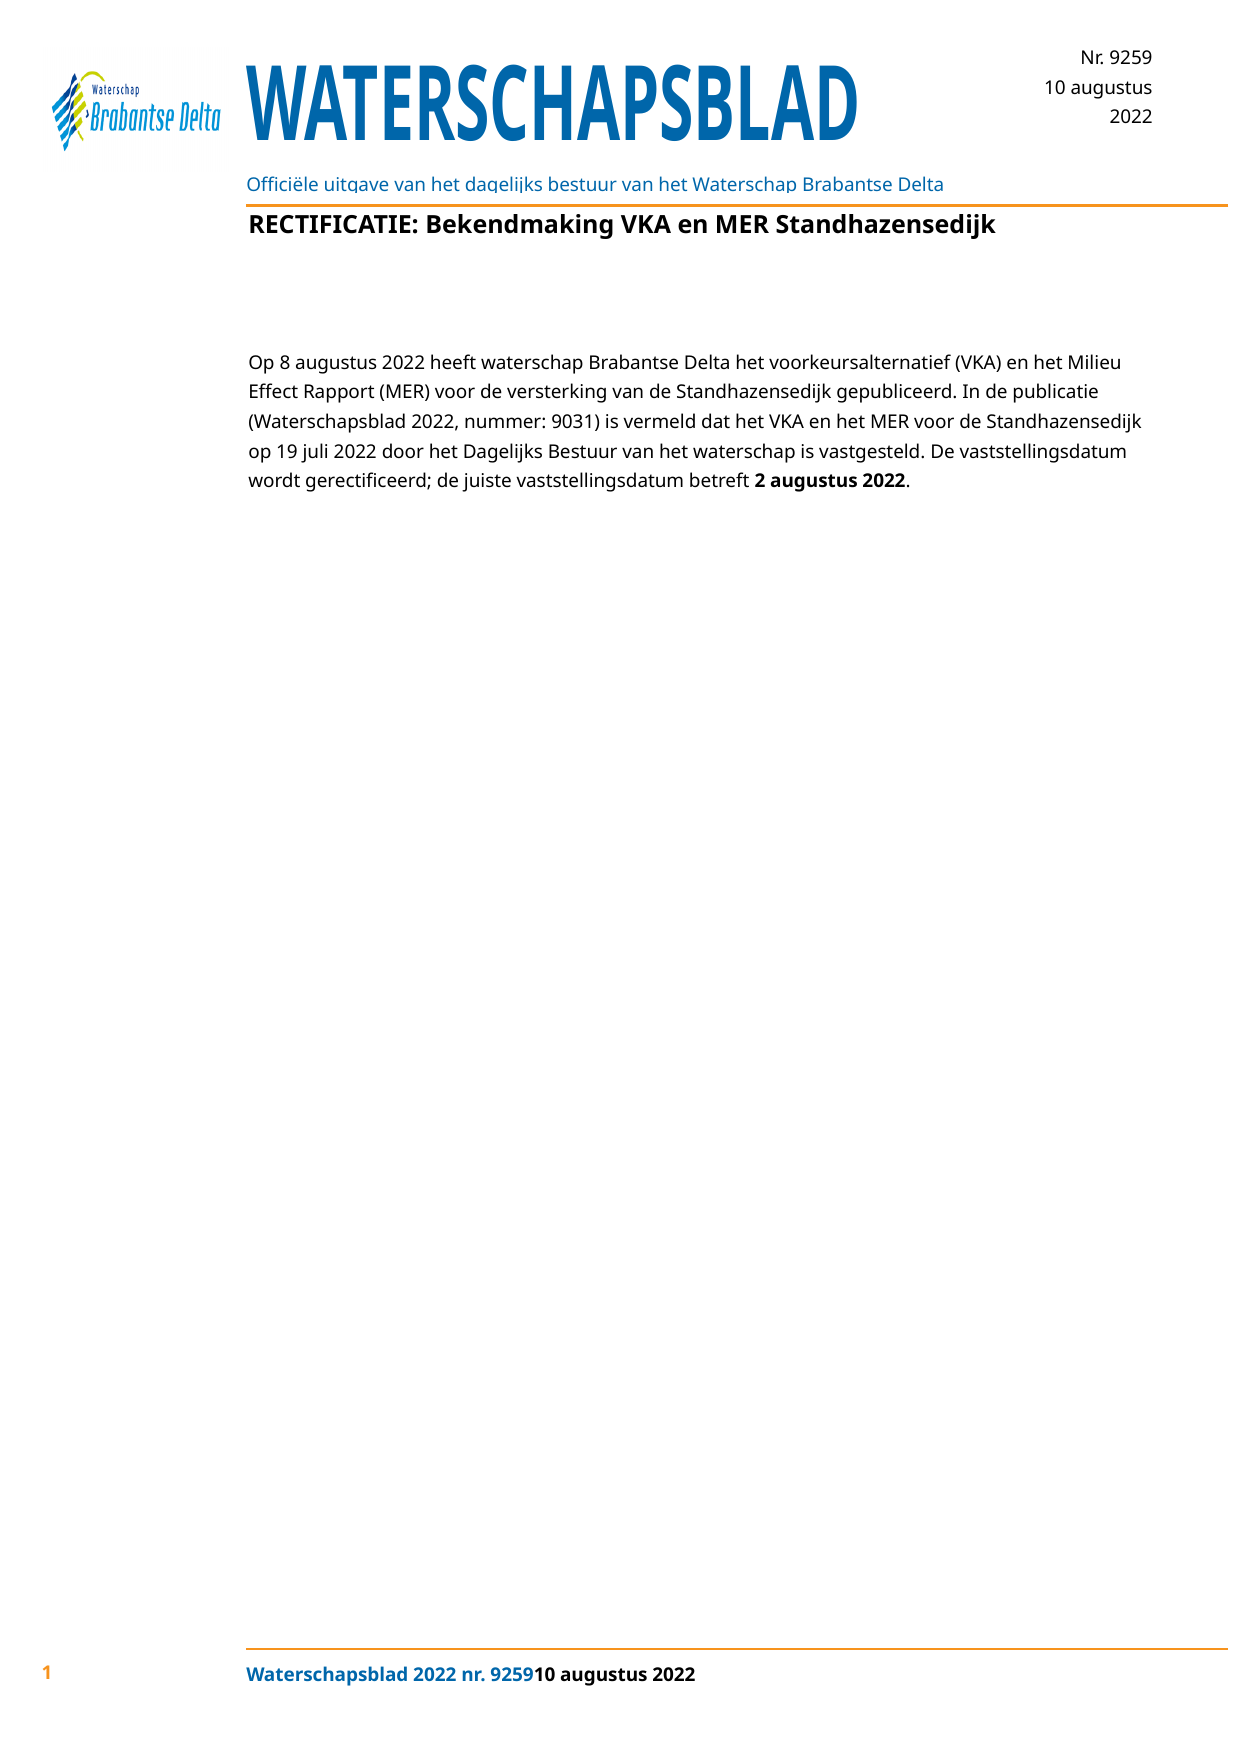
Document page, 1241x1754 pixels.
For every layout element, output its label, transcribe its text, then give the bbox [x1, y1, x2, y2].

text RECTIFICATIE: Bekendmaking VKA en MER Standhazensedijk [248, 207, 1152, 241]
picture [41, 47, 231, 172]
text Op 8 augustus 2022 heeft waterschap Brabantse Delta het voorkeursalternatief (VKA) en het Milieu Effect Rapport (MER) voor de versterking van de Standhazensedijk gepubliceerd. In de publicatie (Waterschapsblad 2022, nummer: 9031) is vermeld dat het VKA en het MER voor de Standhazensedijk op 19 juli 2022 door het Dagelijks Bestuur van het waterschap is vastgesteld. De vaststellingsdatum wordt gerectificeerd; de juiste vaststellingsdatum betreft 2 augustus 2022. [248, 349, 1152, 493]
